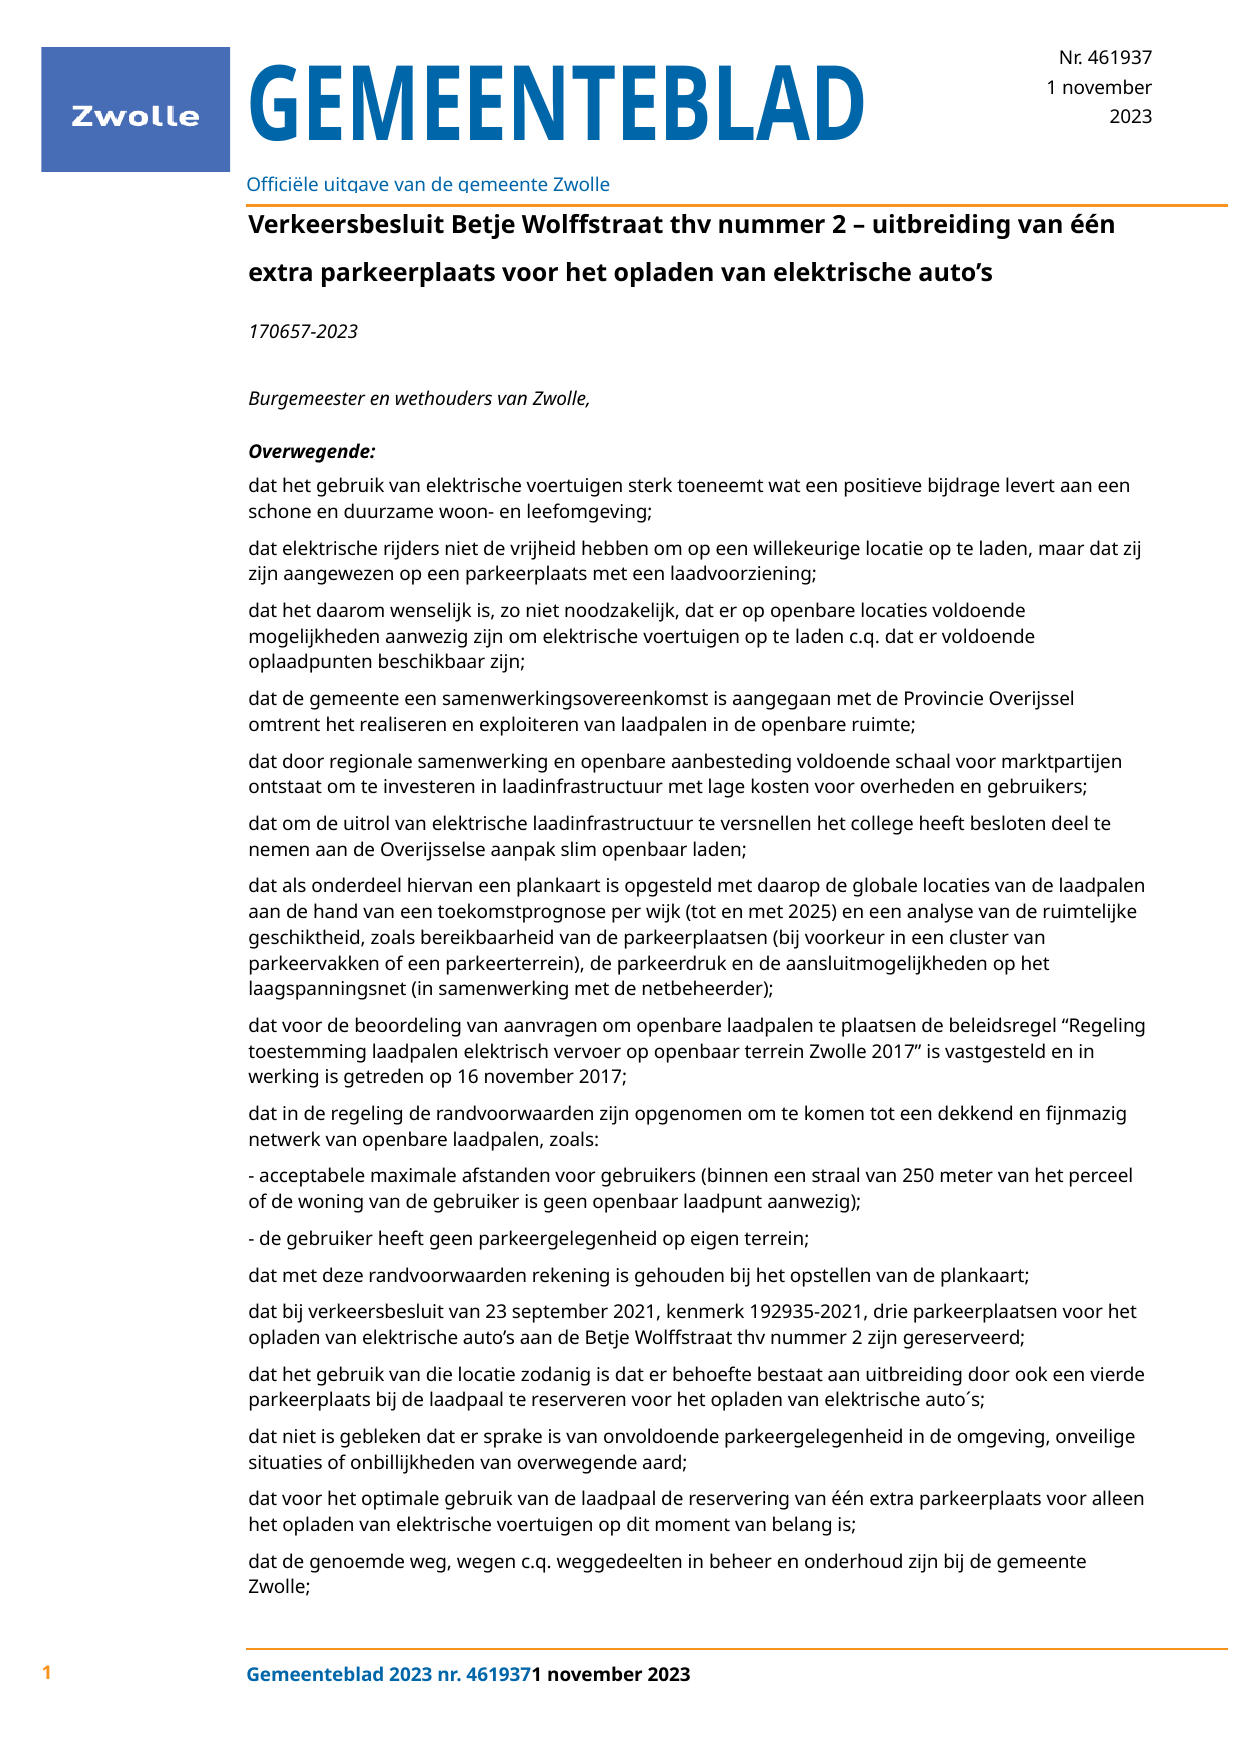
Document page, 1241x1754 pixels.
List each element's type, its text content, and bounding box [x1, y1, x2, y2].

text dat om de uitrol van elektrische laadinfrastructuur te versnellen het college heeft besloten deel te nemen aan de Overijsselse aanpak slim openbaar laden; [248, 810, 1152, 862]
text dat als onderdeel hiervan een plankaart is opgesteld met daarop de globale locaties van de laadpalen aan de hand van een toekomstprognose per wijk (tot en met 2025) en een analyse van de ruimtelijke geschiktheid, zoals bereikbaarheid van de parkeerplaatsen (bij voorkeur in een cluster van parkeervakken of een parkeerterrein), de parkeerdruk en de aansluitmogelijkheden op het laagspanningsnet (in samenwerking met de netbeheerder); [248, 873, 1152, 1001]
text Burgemeester en wethouders van Zwolle, [248, 386, 1152, 411]
text dat het gebruik van die locatie zodanig is dat er behoefte bestaat aan uitbreiding door ook een vierde parkeerplaats bij de laadpaal te reserveren voor het opladen van elektrische auto´s; [248, 1361, 1152, 1412]
text dat de genoemde weg, wegen c.q. weggedeelten in beheer en onderhoud zijn bij de gemeente Zwolle; [248, 1548, 1152, 1599]
text dat in de regeling de randvoorwaarden zijn opgenomen om te komen tot een dekkend en fijnmazig netwerk van openbare laadpalen, zoals: [248, 1100, 1152, 1152]
text dat de gemeente een samenwerkingsovereenkomst is aangegaan met de Provincie Overijssel omtrent het realiseren en exploiteren van laadpalen in de openbare ruimte; [248, 685, 1152, 737]
text - acceptabele maximale afstanden voor gebruikers (binnen een straal van 250 meter van het perceel of de woning van de gebruiker is geen openbaar laadpunt aanwezig); [248, 1163, 1152, 1214]
text Verkeersbesluit Betje Wolffstraat thv nummer 2 – uitbreiding van één extra parkeerplaats voor het opladen van elektrische auto’s [248, 207, 1152, 288]
text Overwegende: [248, 438, 1152, 464]
text dat met deze randvoorwaarden rekening is gehouden bij het opstellen van de plankaart; [248, 1262, 1152, 1287]
text dat bij verkeersbesluit van 23 september 2021, kenmerk 192935-2021, drie parkeerplaatsen voor het opladen van elektrische auto’s aan de Betje Wolffstraat thv nummer 2 zijn gereserveerd; [248, 1298, 1152, 1350]
text dat het daarom wenselijk is, zo niet noodzakelijk, dat er op openbare locaties voldoende mogelijkheden aanwezig zijn om elektrische voertuigen op te laden c.q. dat er voldoende oplaadpunten beschikbaar zijn; [248, 597, 1152, 674]
text - de gebruiker heeft geen parkeergelegenheid op eigen terrein; [248, 1225, 1152, 1251]
text dat niet is gebleken dat er sprake is van onvoldoende parkeergelegenheid in de omgeving, onveilige situaties of onbillijkheden van overwegende aard; [248, 1423, 1152, 1475]
text dat voor het optimale gebruik van de laadpaal de reservering van één extra parkeerplaats voor alleen het opladen van elektrische voertuigen op dit moment van belang is; [248, 1486, 1152, 1537]
text dat het gebruik van elektrische voertuigen sterk toeneemt wat een positieve bijdrage levert aan een schone en duurzame woon- en leefomgeving; [248, 472, 1152, 524]
text dat door regionale samenwerking en openbare aanbesteding voldoende schaal voor marktpartijen ontstaat om te investeren in laadinfrastructuur met lage kosten voor overheden en gebruikers; [248, 748, 1152, 799]
picture [41, 47, 231, 172]
text 170657-2023 [248, 318, 1152, 344]
text dat voor de beoordeling van aanvragen om openbare laadpalen te plaatsen de beleidsregel “Regeling toestemming laadpalen elektrisch vervoer op openbaar terrein Zwolle 2017” is vastgesteld en in werking is getreden op 16 november 2017; [248, 1012, 1152, 1089]
text dat elektrische rijders niet de vrijheid hebben om op een willekeurige locatie op te laden, maar dat zij zijn aangewezen op een parkeerplaats met een laadvoorziening; [248, 535, 1152, 586]
